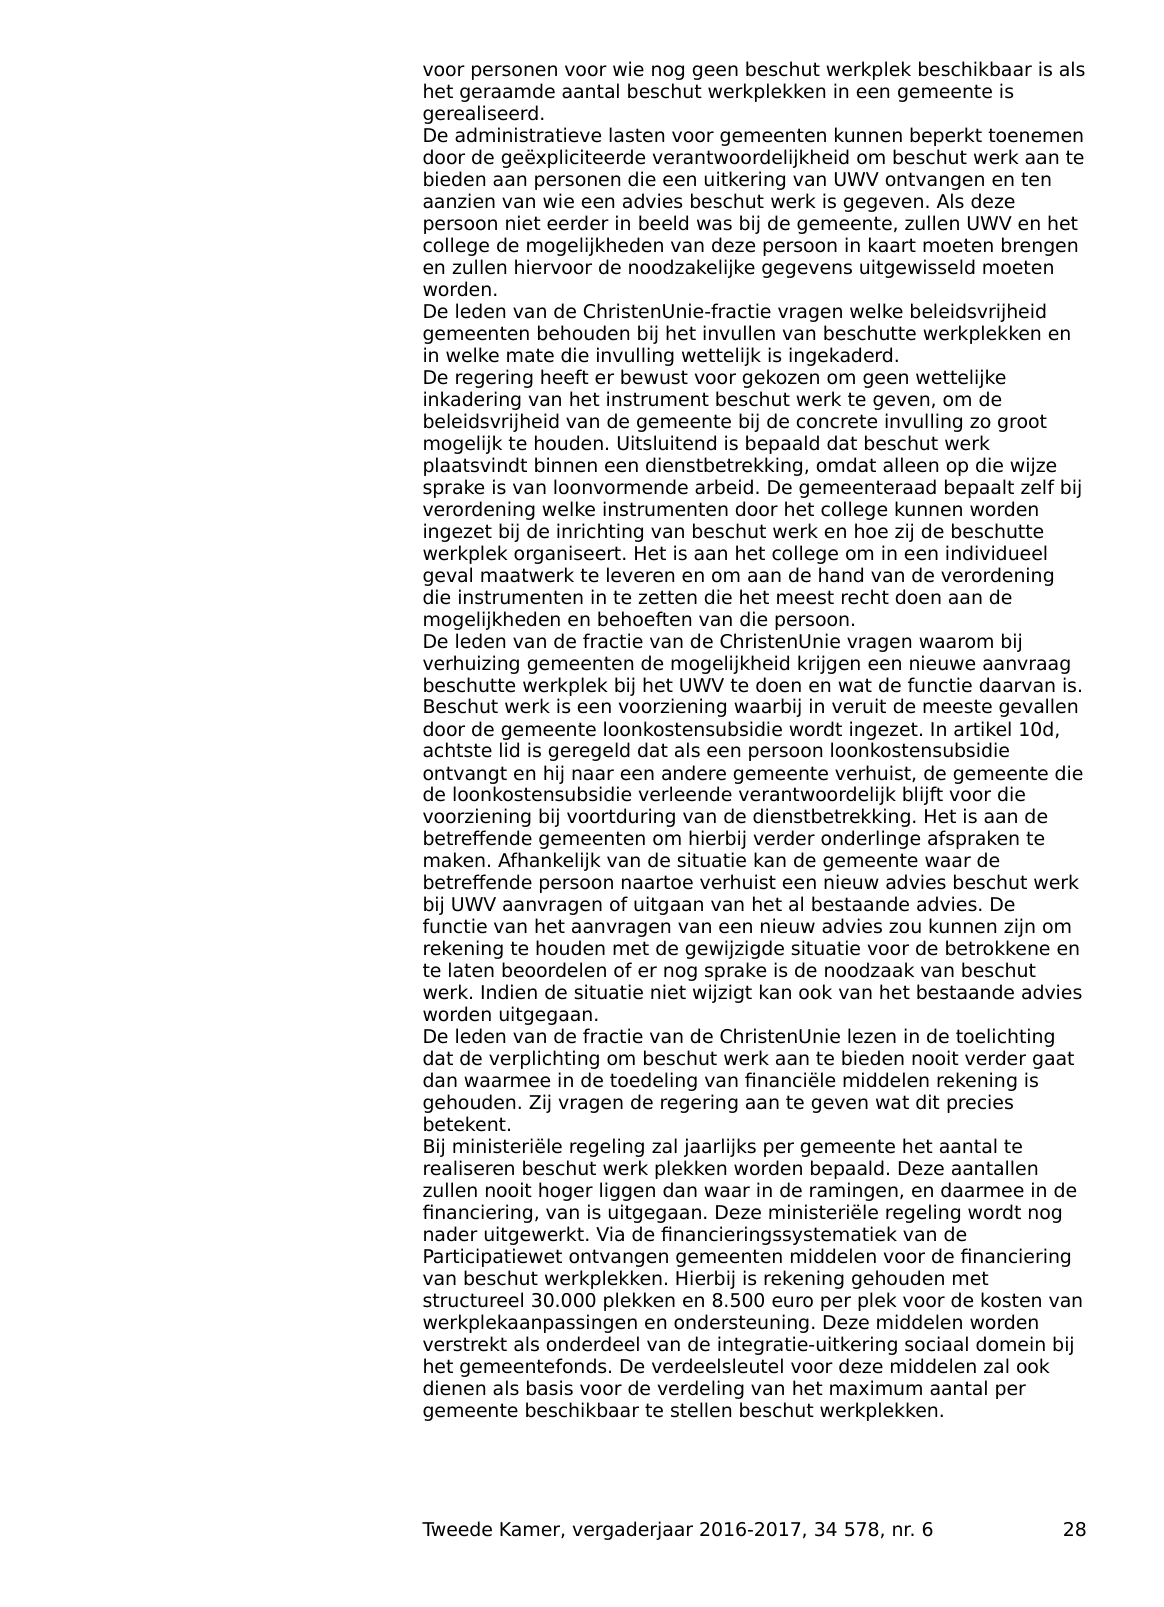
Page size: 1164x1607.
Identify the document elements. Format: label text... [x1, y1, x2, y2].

text De leden van de ChristenUnie-fractie vragen welke beleidsvrijheid gemeenten behouden bij het invullen van beschutte werkplekken en in welke mate die invulling wettelijk is ingekaderd. [422, 301, 1087, 367]
text De administratieve lasten voor gemeenten kunnen beperkt toenemen door de geëxpliciteerde verantwoordelijkheid om beschut werk aan te bieden aan personen die een uitkering van UWV ontvangen en ten aanzien van wie een advies beschut werk is gegeven. Als deze persoon niet eerder in beeld was bij de gemeente, zullen UWV en het college de mogelijkheden van deze persoon in kaart moeten brengen en zullen hiervoor de noodzakelijke gegevens uitgewisseld moeten worden. [422, 125, 1087, 301]
text De leden van de fractie van de ChristenUnie lezen in de toelichting dat de verplichting om beschut werk aan te bieden nooit verder gaat dan waarmee in de toedeling van financiële middelen rekening is gehouden. Zij vragen de regering aan te geven wat dit precies betekent. [422, 1026, 1087, 1136]
text voor personen voor wie nog geen beschut werkplek beschikbaar is als het geraamde aantal beschut werkplekken in een gemeente is gerealiseerd. [422, 59, 1087, 125]
text De regering heeft er bewust voor gekozen om geen wettelijke inkadering van het instrument beschut werk te geven, om de beleidsvrijheid van de gemeente bij de concrete invulling zo groot mogelijk te houden. Uitsluitend is bepaald dat beschut werk plaatsvindt binnen een dienstbetrekking, omdat alleen op die wijze sprake is van loonvormende arbeid. De gemeenteraad bepaalt zelf bij verordening welke instrumenten door het college kunnen worden ingezet bij de inrichting van beschut werk en hoe zij de beschutte werkplek organiseert. Het is aan het college om in een individueel geval maatwerk te leveren en om aan de hand van de verordening die instrumenten in te zetten die het meest recht doen aan de mogelijkheden en behoeften van die persoon. [422, 367, 1087, 631]
text Beschut werk is een voorziening waarbij in veruit de meeste gevallen door de gemeente loonkostensubsidie wordt ingezet. In artikel 10d, achtste lid is geregeld dat als een persoon loonkostensubsidie ontvangt en hij naar een andere gemeente verhuist, de gemeente die de loonkostensubsidie verleende verantwoordelijk blijft voor die voorziening bij voortduring van de dienstbetrekking. Het is aan de betreffende gemeenten om hierbij verder onderlinge afspraken te maken. Afhankelijk van de situatie kan de gemeente waar de betreffende persoon naartoe verhuist een nieuw advies beschut werk bij UWV aanvragen of uitgaan van het al bestaande advies. De functie van het aanvragen van een nieuw advies zou kunnen zijn om rekening te houden met de gewijzigde situatie voor de betrokkene en te laten beoordelen of er nog sprake is de noodzaak van beschut werk. Indien de situatie niet wijzigt kan ook van het bestaande advies worden uitgegaan. [422, 696, 1087, 1026]
text De leden van de fractie van de ChristenUnie vragen waarom bij verhuizing gemeenten de mogelijkheid krijgen een nieuwe aanvraag beschutte werkplek bij het UWV te doen en wat de functie daarvan is. [422, 631, 1087, 696]
text Bij ministeriële regeling zal jaarlijks per gemeente het aantal te realiseren beschut werk plekken worden bepaald. Deze aantallen zullen nooit hoger liggen dan waar in de ramingen, en daarmee in de financiering, van is uitgegaan. Deze ministeriële regeling wordt nog nader uitgewerkt. Via de financieringssystematiek van de Participatiewet ontvangen gemeenten middelen voor de financiering van beschut werkplekken. Hierbij is rekening gehouden met structureel 30.000 plekken en 8.500 euro per plek voor de kosten van werkplekaanpassingen en ondersteuning. Deze middelen worden verstrekt als onderdeel van de integratie-uitkering sociaal domein bij het gemeentefonds. De verdeelsleutel voor deze middelen zal ook dienen als basis voor de verdeling van het maximum aantal per gemeente beschikbaar te stellen beschut werkplekken. [422, 1136, 1087, 1422]
